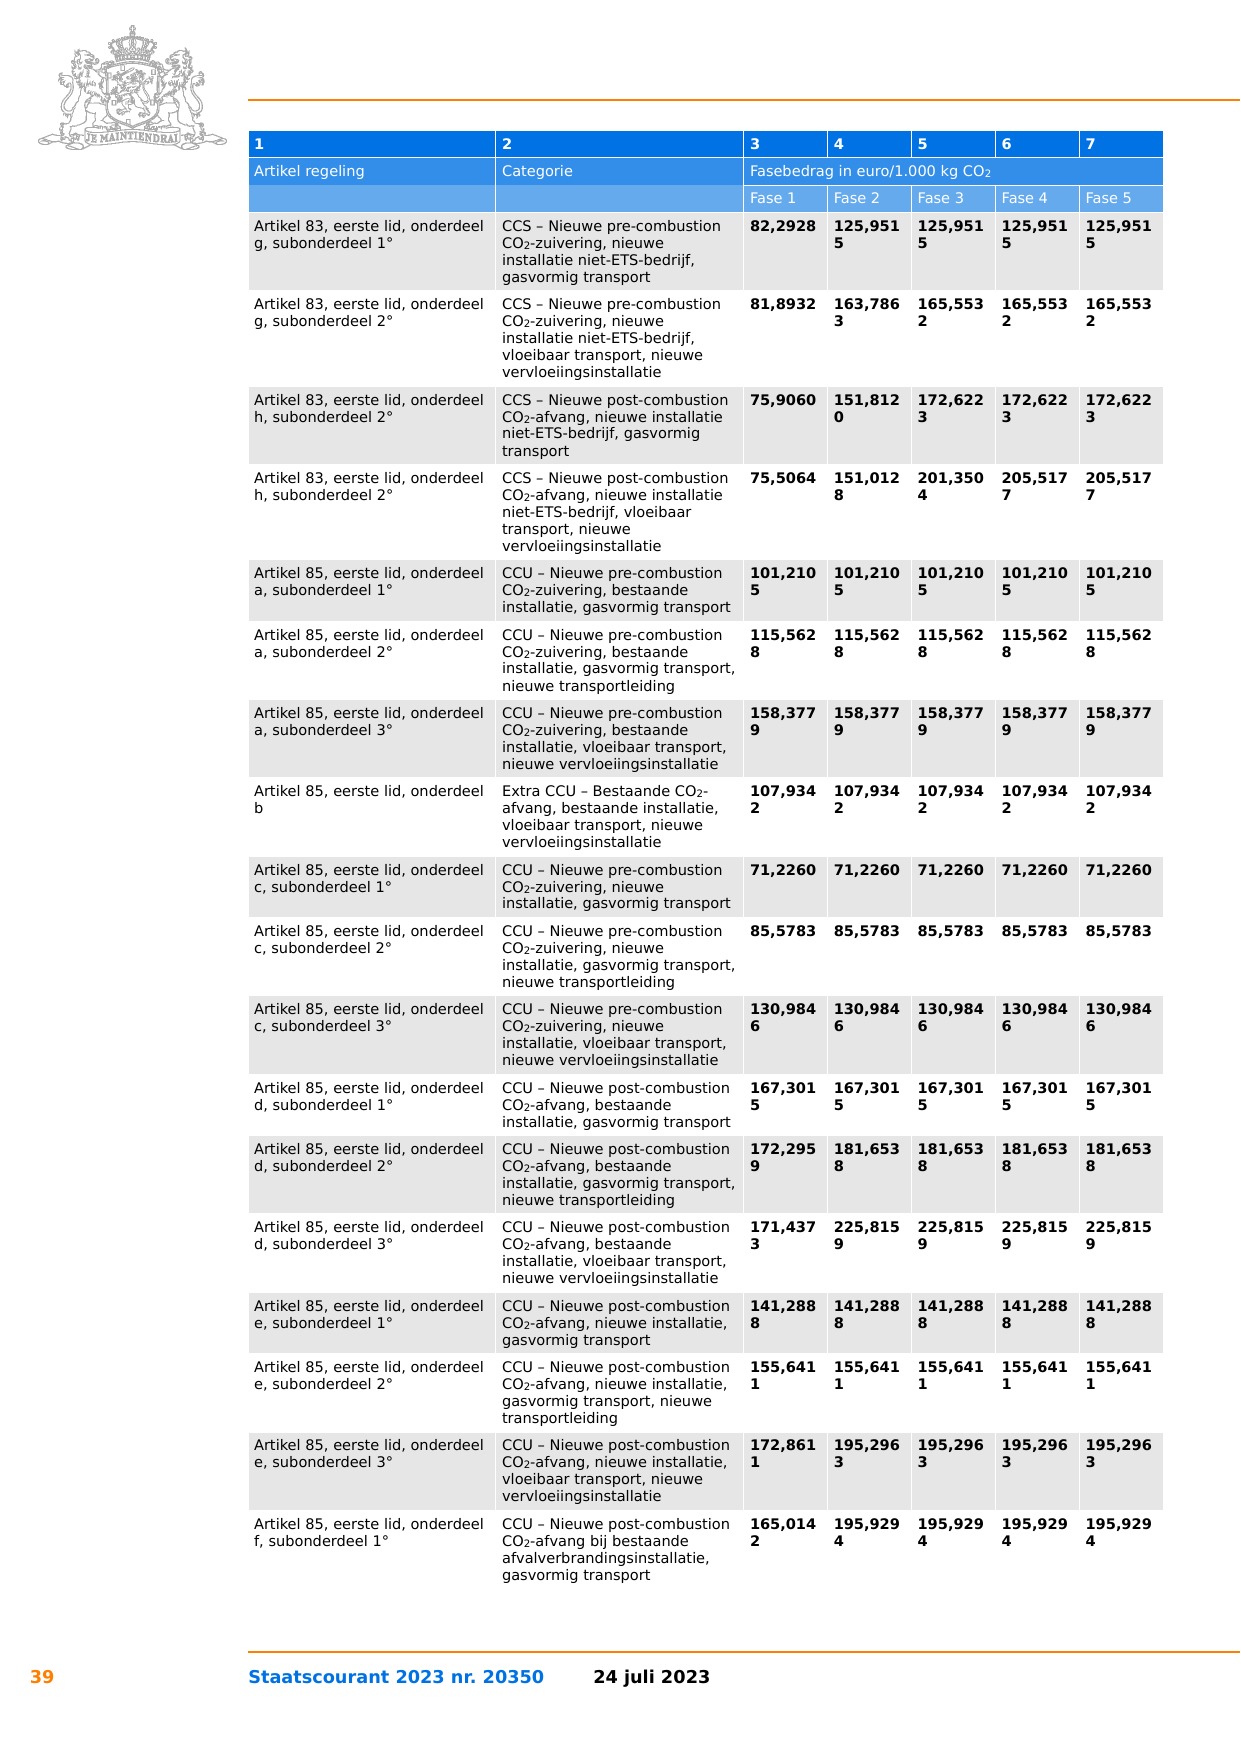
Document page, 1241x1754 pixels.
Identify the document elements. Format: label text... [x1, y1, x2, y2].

table_header 2 [496, 131, 743, 157]
table_cell 225,8159 [996, 1215, 1079, 1292]
table_cell 167,3015 [828, 1075, 911, 1135]
table_cell Extra CCU – Bestaande CO2-afvang, bestaande installatie, vloeibaar transport, nieuwe vervloeiingsinstallatie [496, 779, 743, 856]
table_cell Fase 1 [744, 186, 827, 212]
table_cell CCS – Nieuwe post-combustion CO2-afvang, nieuwe installatie niet-ETS-bedrijf, gasvormig transport [496, 387, 743, 464]
table_cell 130,9846 [1080, 996, 1163, 1074]
table_cell 172,6223 [996, 387, 1079, 464]
table_cell Artikel 85, eerste lid, onderdeel c, subonderdeel 3° [249, 996, 495, 1074]
table_cell 181,6538 [996, 1136, 1079, 1213]
table_cell 85,5783 [912, 918, 995, 995]
table_cell 130,9846 [828, 996, 911, 1074]
table_cell 195,9294 [912, 1511, 995, 1588]
table_cell 195,2963 [828, 1433, 911, 1510]
table_cell 158,3779 [744, 700, 827, 777]
table_cell 158,3779 [996, 700, 1079, 777]
table_cell CCS – Nieuwe pre-combustion CO2-zuivering, nieuwe installatie niet-ETS-bedrijf, vloeibaar transport, nieuwe vervloeiingsinstallatie [496, 291, 743, 386]
table_cell Artikel 83, eerste lid, onderdeel h, subonderdeel 2° [249, 387, 495, 464]
table_cell 85,5783 [744, 918, 827, 995]
table_cell 141,2888 [996, 1293, 1079, 1353]
table_header 4 [828, 131, 911, 157]
table_cell CCU – Nieuwe post-combustion CO2-afvang, nieuwe installatie, vloeibaar transport, nieuwe vervloeiingsinstallatie [496, 1433, 743, 1510]
table_cell 201,3504 [912, 465, 995, 559]
table_cell Fase 3 [912, 186, 995, 212]
table_cell CCU – Nieuwe pre-combustion CO2-zuivering, nieuwe installatie, gasvormig transport [496, 857, 743, 917]
table_cell Artikel 85, eerste lid, onderdeel a, subonderdeel 2° [249, 622, 495, 699]
table_cell 172,6223 [1080, 387, 1163, 464]
table_cell 75,5064 [744, 465, 827, 559]
table_cell 81,8932 [744, 291, 827, 386]
table_cell 158,3779 [828, 700, 911, 777]
table_cell 85,5783 [1080, 918, 1163, 995]
table_cell Artikel 85, eerste lid, onderdeel d, subonderdeel 3° [249, 1215, 495, 1292]
table_cell 195,9294 [996, 1511, 1079, 1588]
table_cell 225,8159 [1080, 1215, 1163, 1292]
table_cell 158,3779 [912, 700, 995, 777]
table_cell 85,5783 [996, 918, 1079, 995]
table_cell Artikel 85, eerste lid, onderdeel c, subonderdeel 1° [249, 857, 495, 917]
table_cell CCU – Nieuwe post-combustion CO2-afvang, nieuwe installatie, gasvormig transport [496, 1293, 743, 1353]
table_cell CCU – Nieuwe post-combustion CO2-afvang, bestaande installatie, gasvormig transport, nieuwe transportleiding [496, 1136, 743, 1213]
table_cell 165,5532 [1080, 291, 1163, 386]
table_header 6 [996, 131, 1079, 157]
table_cell Artikel 85, eerste lid, onderdeel d, subonderdeel 1° [249, 1075, 495, 1135]
table_cell 163,7863 [828, 291, 911, 386]
table_cell 130,9846 [996, 996, 1079, 1074]
table_cell Fase 2 [828, 186, 911, 212]
table_cell 101,2105 [744, 560, 827, 621]
table_cell 172,2959 [744, 1136, 827, 1213]
table_cell 107,9342 [996, 779, 1079, 856]
table_cell Fasebedrag in euro/1.000 kg CO2 [744, 158, 1163, 185]
table_header 3 [744, 131, 827, 157]
table_cell Artikel 85, eerste lid, onderdeel d, subonderdeel 2° [249, 1136, 495, 1213]
table_cell 195,9294 [828, 1511, 911, 1588]
table_cell 167,3015 [912, 1075, 995, 1135]
table_cell 107,9342 [828, 779, 911, 856]
table_cell CCU – Nieuwe pre-combustion CO2-zuivering, bestaande installatie, gasvormig transport [496, 560, 743, 621]
table_cell Artikel 85, eerste lid, onderdeel b [249, 779, 495, 856]
table_header 7 [1080, 131, 1163, 157]
table_cell 181,6538 [912, 1136, 995, 1213]
table_cell Categorie [496, 158, 743, 185]
table_cell 151,8120 [828, 387, 911, 464]
table_cell 195,2963 [912, 1433, 995, 1510]
table_cell 181,6538 [1080, 1136, 1163, 1213]
table_cell CCU – Nieuwe post-combustion CO2-afvang bij bestaande afvalverbrandingsinstallatie, gasvormig transport [496, 1511, 743, 1588]
table_cell 125,9515 [828, 213, 911, 290]
table_cell 115,5628 [744, 622, 827, 699]
table_cell 141,2888 [828, 1293, 911, 1353]
table_cell CCU – Nieuwe post-combustion CO2-afvang, nieuwe installatie, gasvormig transport, nieuwe transportleiding [496, 1354, 743, 1431]
table_cell 75,9060 [744, 387, 827, 464]
table_cell 167,3015 [996, 1075, 1079, 1135]
table_cell 130,9846 [912, 996, 995, 1074]
table_cell 130,9846 [744, 996, 827, 1074]
table_cell 71,2260 [744, 857, 827, 917]
table_cell Artikel 83, eerste lid, onderdeel g, subonderdeel 2° [249, 291, 495, 386]
table_cell 195,2963 [996, 1433, 1079, 1510]
table_cell 125,9515 [1080, 213, 1163, 290]
table_cell 85,5783 [828, 918, 911, 995]
table_cell Artikel 85, eerste lid, onderdeel c, subonderdeel 2° [249, 918, 495, 995]
table_cell Artikel 85, eerste lid, onderdeel e, subonderdeel 3° [249, 1433, 495, 1510]
table_cell 171,4373 [744, 1215, 827, 1292]
table_cell 107,9342 [744, 779, 827, 856]
table_cell 101,2105 [912, 560, 995, 621]
picture [38, 25, 227, 150]
table_cell 82,2928 [744, 213, 827, 290]
table_cell 151,0128 [828, 465, 911, 559]
table_cell 155,6411 [912, 1354, 995, 1431]
table_cell Artikel 85, eerste lid, onderdeel a, subonderdeel 3° [249, 700, 495, 777]
table_cell 125,9515 [996, 213, 1079, 290]
table_cell 101,2105 [828, 560, 911, 621]
table_cell 71,2260 [996, 857, 1079, 917]
table_cell 155,6411 [744, 1354, 827, 1431]
table_cell 167,3015 [744, 1075, 827, 1135]
table_cell CCS – Nieuwe pre-combustion CO2-zuivering, nieuwe installatie niet-ETS-bedrijf, gasvormig transport [496, 213, 743, 290]
table_cell CCU – Nieuwe pre-combustion CO2-zuivering, nieuwe installatie, gasvormig transport, nieuwe transportleiding [496, 918, 743, 995]
table_cell 225,8159 [912, 1215, 995, 1292]
table_cell 101,2105 [996, 560, 1079, 621]
table_cell 101,2105 [1080, 560, 1163, 621]
table_cell Artikel 85, eerste lid, onderdeel f, subonderdeel 1° [249, 1511, 495, 1588]
table_cell 195,9294 [1080, 1511, 1163, 1588]
table_cell 71,2260 [912, 857, 995, 917]
table_cell Fase 4 [996, 186, 1079, 212]
table_cell 195,2963 [1080, 1433, 1163, 1510]
table_cell 125,9515 [912, 213, 995, 290]
table_cell 155,6411 [996, 1354, 1079, 1431]
table_cell Artikel 83, eerste lid, onderdeel g, subonderdeel 1° [249, 213, 495, 290]
table_cell 225,8159 [828, 1215, 911, 1292]
table_cell 158,3779 [1080, 700, 1163, 777]
table_cell Artikel 83, eerste lid, onderdeel h, subonderdeel 2° [249, 465, 495, 559]
table_header 1 [249, 131, 495, 157]
table_cell CCU – Nieuwe post-combustion CO2-afvang, bestaande installatie, vloeibaar transport, nieuwe vervloeiingsinstallatie [496, 1215, 743, 1292]
table_cell 115,5628 [828, 622, 911, 699]
table_header 5 [912, 131, 995, 157]
table_cell 165,5532 [912, 291, 995, 386]
table_cell Artikel 85, eerste lid, onderdeel e, subonderdeel 2° [249, 1354, 495, 1431]
table_cell 141,2888 [744, 1293, 827, 1353]
table_cell 172,6223 [912, 387, 995, 464]
table_cell 107,9342 [1080, 779, 1163, 856]
table_cell 181,6538 [828, 1136, 911, 1213]
table_cell Fase 5 [1080, 186, 1163, 212]
table_cell CCU – Nieuwe pre-combustion CO2-zuivering, bestaande installatie, vloeibaar transport, nieuwe vervloeiingsinstallatie [496, 700, 743, 777]
table_cell 115,5628 [912, 622, 995, 699]
table_cell 165,0142 [744, 1511, 827, 1588]
table_cell 167,3015 [1080, 1075, 1163, 1135]
table_cell CCU – Nieuwe pre-combustion CO2-zuivering, bestaande installatie, gasvormig transport, nieuwe transportleiding [496, 622, 743, 699]
table_cell 155,6411 [828, 1354, 911, 1431]
table_cell CCU – Nieuwe pre-combustion CO2-zuivering, nieuwe installatie, vloeibaar transport, nieuwe vervloeiingsinstallatie [496, 996, 743, 1074]
table_cell 205,5177 [996, 465, 1079, 559]
table_cell 141,2888 [912, 1293, 995, 1353]
table_cell CCS – Nieuwe post-combustion CO2-afvang, nieuwe installatie niet-ETS-bedrijf, vloeibaar transport, nieuwe vervloeiingsinstallatie [496, 465, 743, 559]
table_cell Artikel 85, eerste lid, onderdeel a, subonderdeel 1° [249, 560, 495, 621]
table_cell Artikel 85, eerste lid, onderdeel e, subonderdeel 1° [249, 1293, 495, 1353]
table_cell CCU – Nieuwe post-combustion CO2-afvang, bestaande installatie, gasvormig transport [496, 1075, 743, 1135]
table_cell Artikel regeling [249, 158, 495, 185]
table_cell 115,5628 [1080, 622, 1163, 699]
table_cell 71,2260 [1080, 857, 1163, 917]
table_cell 71,2260 [828, 857, 911, 917]
table_cell 107,9342 [912, 779, 995, 856]
table_cell 172,8611 [744, 1433, 827, 1510]
table_cell 205,5177 [1080, 465, 1163, 559]
table_cell 141,2888 [1080, 1293, 1163, 1353]
table_cell 115,5628 [996, 622, 1079, 699]
table_cell 155,6411 [1080, 1354, 1163, 1431]
table_cell 165,5532 [996, 291, 1079, 386]
